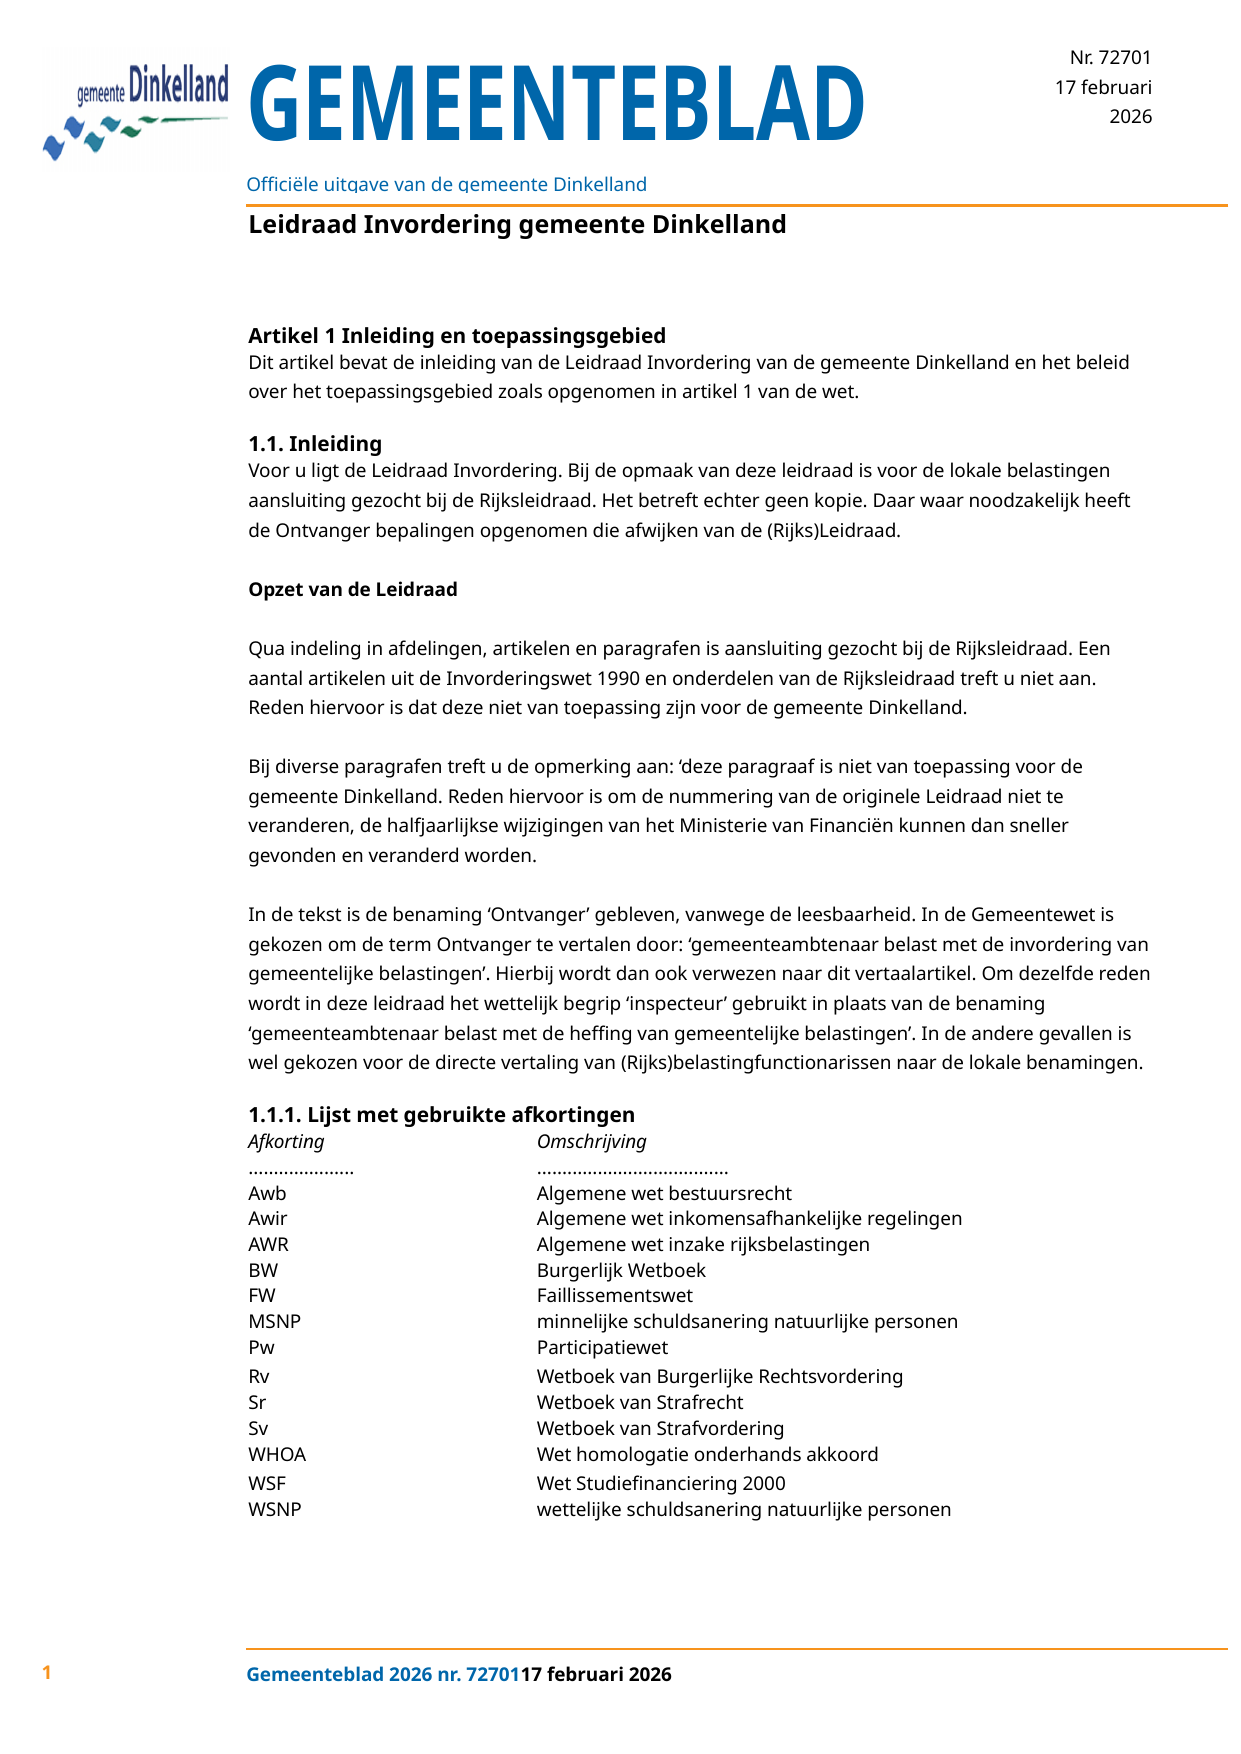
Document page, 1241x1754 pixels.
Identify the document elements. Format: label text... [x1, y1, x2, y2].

table_cell Wetboek van Strafvordering [537, 1415, 1152, 1441]
table_cell WHOA WSF [248, 1441, 537, 1496]
table_cell Wetboek van Strafrecht [537, 1389, 1152, 1415]
picture [41, 47, 231, 172]
table_cell minnelijke schuldsanering natuurlijke personen [537, 1308, 1152, 1334]
table_header Omschrijving [537, 1128, 1152, 1154]
table_cell Awb [248, 1180, 537, 1205]
text Bij diverse paragrafen treft u de opmerking aan: ‘deze paragraaf is niet van toepassing voor de gemeente Dinkelland. Reden hiervoor is om de nummering van de originele Leidraad niet te veranderen, de halfjaarlijkse wijzigingen van het Ministerie van Financiën kunnen dan sneller gevonden en veranderd worden. [248, 753, 1152, 868]
table_cell BW [248, 1257, 537, 1283]
table_cell Algemene wet bestuursrecht [537, 1180, 1152, 1205]
table_cell AWR [248, 1231, 537, 1257]
text Dit artikel bevat de inleiding van de Leidraad Invordering van de gemeente Dinkelland en het beleid over het toepassingsgebied zoals opgenomen in artikel 1 van de wet. [248, 349, 1152, 404]
table_cell Pw Rv [248, 1334, 537, 1389]
table_cell Wet homologatie onderhands akkoord Wet Studiefinanciering 2000 [537, 1441, 1152, 1496]
text 1.1. Inleiding [248, 429, 1152, 458]
text Voor u ligt de Leidraad Invordering. Bij de opmaak van deze leidraad is voor de lokale belastingen aansluiting gezocht bij de Rijksleidraad. Het betreft echter geen kopie. Daar waar noodzakelijk heeft de Ontvanger bepalingen opgenomen die afwijken van de (Rijks)Leidraad. [248, 458, 1152, 542]
table_cell Burgerlijk Wetboek [537, 1257, 1152, 1283]
table_cell ...................................... [537, 1154, 1152, 1180]
table_cell [537, 1522, 1152, 1548]
table_cell Algemene wet inkomensafhankelijke regelingen [537, 1205, 1152, 1231]
text Qua indeling in afdelingen, artikelen en paragrafen is aansluiting gezocht bij de Rijksleidraad. Een aantal artikelen uit de Invorderingswet 1990 en onderdelen van de Rijksleidraad treft u niet aan. Reden hiervoor is dat deze niet van toepassing zijn voor de gemeente Dinkelland. [248, 635, 1152, 720]
table_cell MSNP [248, 1308, 537, 1334]
table_cell WSNP [248, 1496, 537, 1522]
table_cell Sv [248, 1415, 537, 1441]
text Opzet van de Leidraad [248, 576, 1152, 602]
table_cell Sr [248, 1389, 537, 1415]
table_cell Awir [248, 1205, 537, 1231]
table_cell wettelijke schuldsanering natuurlijke personen [537, 1496, 1152, 1522]
text 1.1.1. Lijst met gebruikte afkortingen [248, 1100, 1152, 1128]
text In de tekst is de benaming ‘Ontvanger’ gebleven, vanwege de leesbaarheid. In de Gemeentewet is gekozen om de term Ontvanger te vertalen door: ‘gemeenteambtenaar belast met de invordering van gemeentelijke belastingen’. Hierbij wordt dan ook verwezen naar dit vertaalartikel. Om dezelfde reden wordt in deze leidraad het wettelijk begrip ‘inspecteur’ gebruikt in plaats van de benaming ‘gemeenteambtenaar belast met de heffing van gemeentelijke belastingen’. In de andere gevallen is wel gekozen voor de directe vertaling van (Rijks)belastingfunctionarissen naar de lokale benamingen. [248, 901, 1152, 1075]
table_cell [248, 1522, 537, 1548]
table_cell FW [248, 1283, 537, 1308]
table_cell ..................... [248, 1154, 537, 1180]
table_cell Algemene wet inzake rijksbelastingen [537, 1231, 1152, 1257]
text Leidraad Invordering gemeente Dinkelland [248, 207, 1152, 241]
table_header Afkorting [248, 1128, 537, 1154]
table_cell Faillissementswet [537, 1283, 1152, 1308]
text Artikel 1 Inleiding en toepassingsgebied [248, 321, 1152, 349]
table_cell Participatiewet Wetboek van Burgerlijke Rechtsvordering [537, 1334, 1152, 1389]
